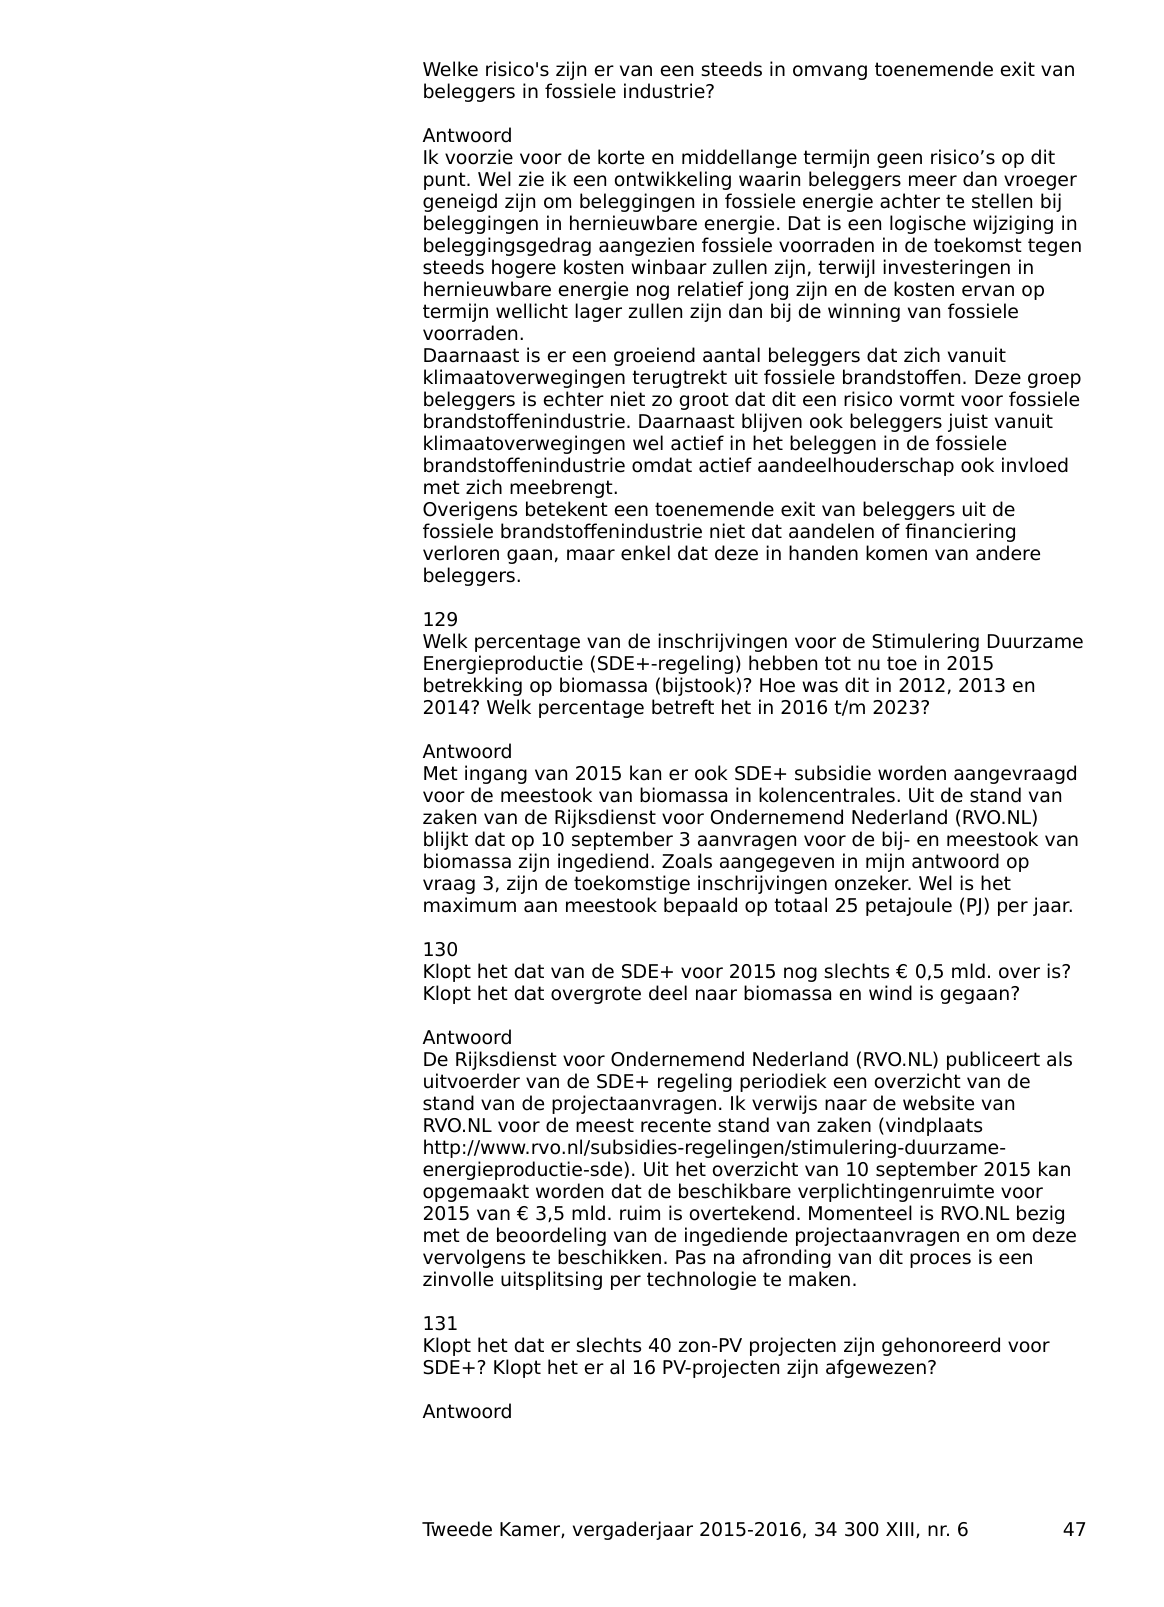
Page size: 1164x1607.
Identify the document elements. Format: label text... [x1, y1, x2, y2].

text 130 [422, 939, 1087, 961]
text Daarnaast is er een groeiend aantal beleggers dat zich vanuit klimaatoverwegingen terugtrekt uit fossiele brandstoffen. Deze groep beleggers is echter niet zo groot dat dit een risico vormt voor fossiele brandstoffenindustrie. Daarnaast blijven ook beleggers juist vanuit klimaatoverwegingen wel actief in het beleggen in de fossiele brandstoffenindustrie omdat actief aandeelhouderschap ook invloed met zich meebrengt. [422, 345, 1087, 499]
text Antwoord [422, 125, 1087, 147]
text Ik voorzie voor de korte en middellange termijn geen risico’s op dit punt. Wel zie ik een ontwikkeling waarin beleggers meer dan vroeger geneigd zijn om beleggingen in fossiele energie achter te stellen bij beleggingen in hernieuwbare energie. Dat is een logische wijziging in beleggingsgedrag aangezien fossiele voorraden in de toekomst tegen steeds hogere kosten winbaar zullen zijn, terwijl investeringen in hernieuwbare energie nog relatief jong zijn en de kosten ervan op termijn wellicht lager zullen zijn dan bij de winning van fossiele voorraden. [422, 147, 1087, 345]
text Met ingang van 2015 kan er ook SDE+ subsidie worden aangevraagd voor de meestook van biomassa in kolencentrales. Uit de stand van zaken van de Rijksdienst voor Ondernemend Nederland (RVO.NL) blijkt dat op 10 september 3 aanvragen voor de bij- en meestook van biomassa zijn ingediend. Zoals aangegeven in mijn antwoord op vraag 3, zijn de toekomstige inschrijvingen onzeker. Wel is het maximum aan meestook bepaald op totaal 25 petajoule (PJ) per jaar. [422, 763, 1087, 917]
text Antwoord [422, 741, 1087, 763]
text 131 [422, 1313, 1087, 1335]
text 129 [422, 609, 1087, 631]
text Antwoord [422, 1401, 1087, 1423]
text Klopt het dat er slechts 40 zon-PV projecten zijn gehonoreerd voor SDE+? Klopt het er al 16 PV-projecten zijn afgewezen? [422, 1335, 1087, 1379]
text De Rijksdienst voor Ondernemend Nederland (RVO.NL) publiceert als uitvoerder van de SDE+ regeling periodiek een overzicht van de stand van de projectaanvragen. Ik verwijs naar de website van RVO.NL voor de meest recente stand van zaken (vindplaats http://www.rvo.nl/subsidies-regelingen/stimulering-duurzame-energieproductie-sde). Uit het overzicht van 10 september 2015 kan opgemaakt worden dat de beschikbare verplichtingenruimte voor 2015 van € 3,5 mld. ruim is overtekend. Momenteel is RVO.NL bezig met de beoordeling van de ingediende projectaanvragen en om deze vervolgens te beschikken. Pas na afronding van dit proces is een zinvolle uitsplitsing per technologie te maken. [422, 1049, 1087, 1291]
text Klopt het dat van de SDE+ voor 2015 nog slechts € 0,5 mld. over is? Klopt het dat overgrote deel naar biomassa en wind is gegaan? [422, 961, 1087, 1005]
text Antwoord [422, 1027, 1087, 1049]
text Welke risico's zijn er van een steeds in omvang toenemende exit van beleggers in fossiele industrie? [422, 59, 1087, 103]
text Welk percentage van de inschrijvingen voor de Stimulering Duurzame Energieproductie (SDE+-regeling) hebben tot nu toe in 2015 betrekking op biomassa (bijstook)? Hoe was dit in 2012, 2013 en 2014? Welk percentage betreft het in 2016 t/m 2023? [422, 631, 1087, 719]
text Overigens betekent een toenemende exit van beleggers uit de fossiele brandstoffenindustrie niet dat aandelen of financiering verloren gaan, maar enkel dat deze in handen komen van andere beleggers. [422, 499, 1087, 587]
